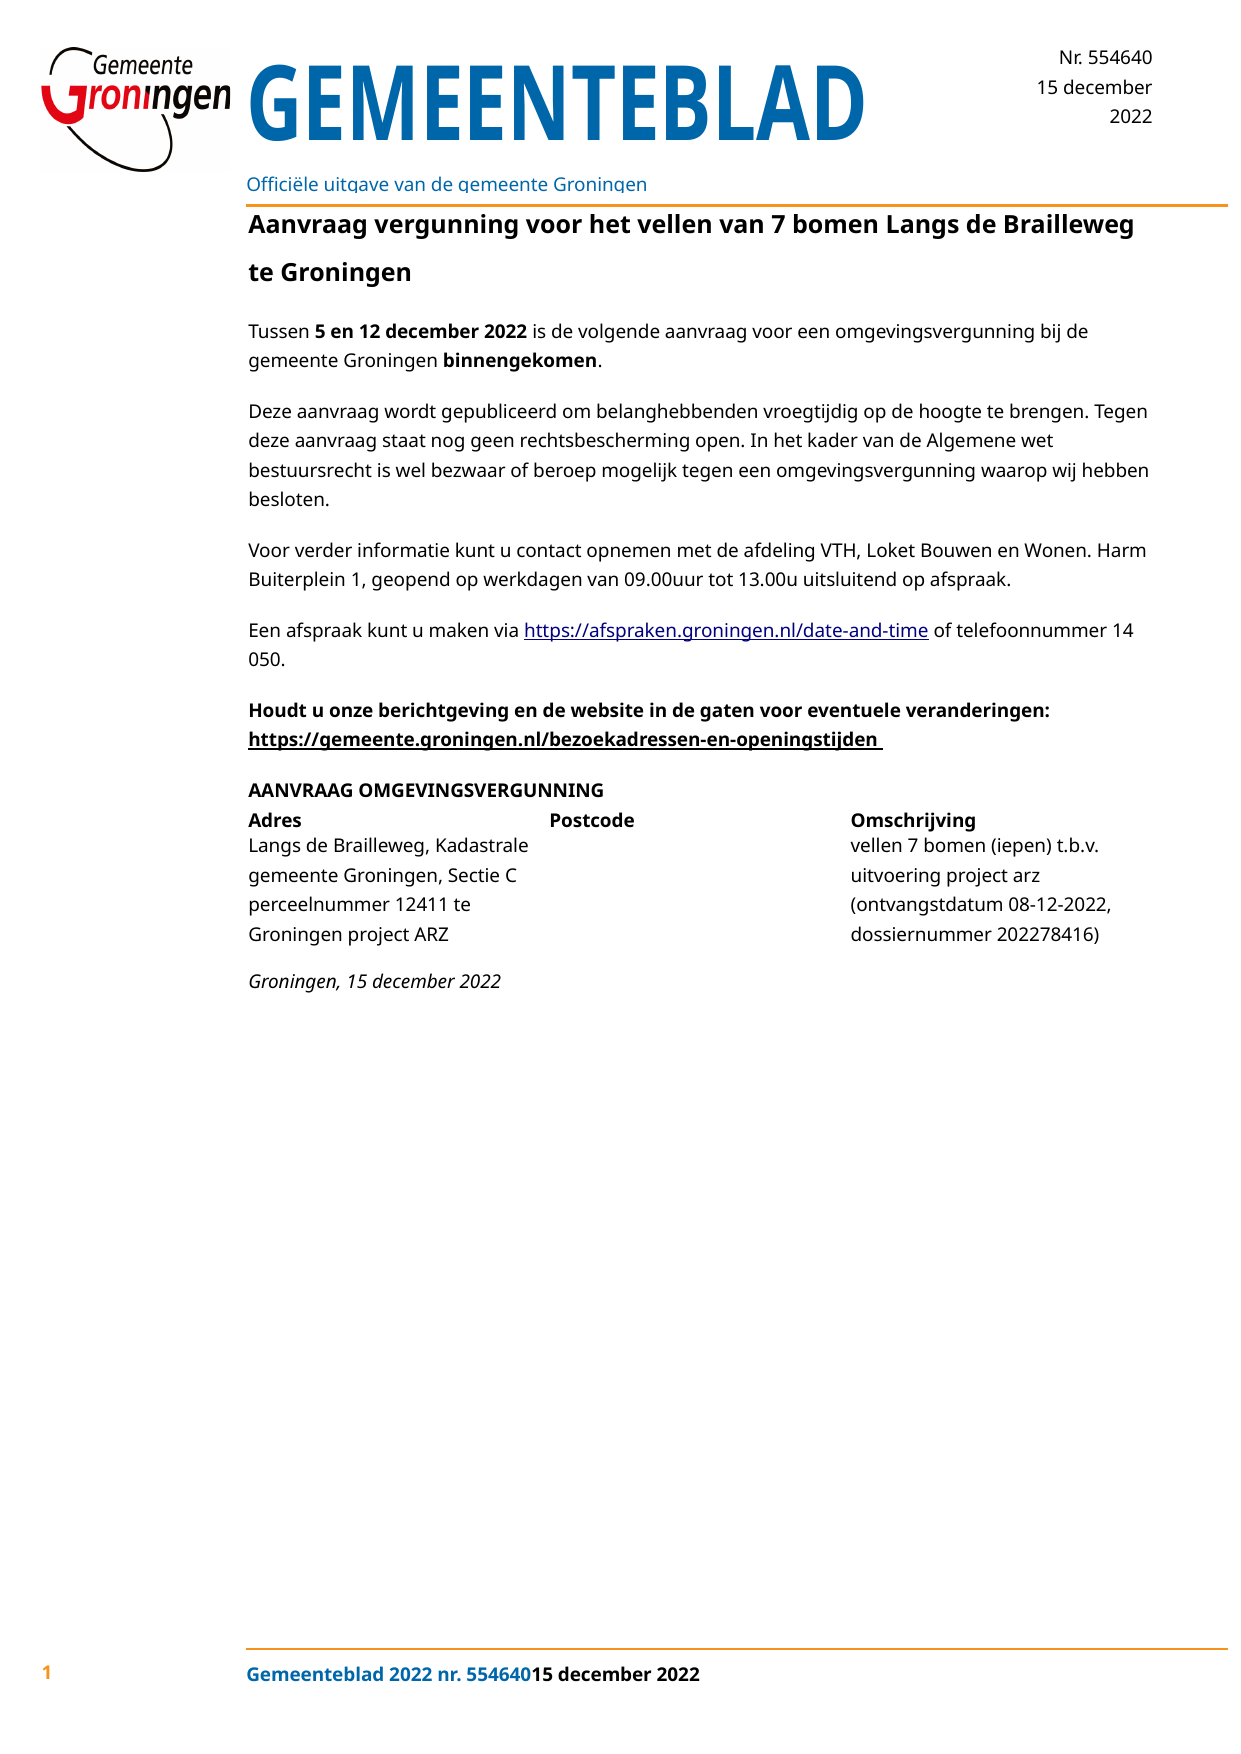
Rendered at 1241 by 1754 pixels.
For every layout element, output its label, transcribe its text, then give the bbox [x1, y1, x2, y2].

table_cell Langs de Brailleweg, Kadastrale gemeente Groningen, Sectie C perceelnummer 12411 te Groningen project ARZ [248, 833, 549, 947]
picture [41, 47, 231, 172]
text Groningen, 15 december 2022 [248, 968, 1152, 994]
text Deze aanvraag wordt gepubliceerd om belanghebbenden vroegtijdig op de hoogte te brengen. Tegen deze aanvraag staat nog geen rechtsbescherming open. In het kader van de Algemene wet bestuursrecht is wel bezwaar of beroep mogelijk tegen een omgevingsvergunning waarop wij hebben besloten. [248, 398, 1152, 512]
text Tussen 5 en 12 december 2022 is de volgende aanvraag voor een omgevingsvergunning bij de gemeente Groningen binnengekomen. [248, 318, 1152, 373]
text Een afspraak kunt u maken via https://afspraken.groningen.nl/date-and-time of telefoonnummer 14 050. [248, 617, 1152, 672]
table_header Adres [248, 807, 549, 832]
table_cell vellen 7 bomen (iepen) t.b.v. uitvoering project arz (ontvangstdatum 08-12-2022, dossiernummer 202278416) [850, 833, 1152, 947]
text Voor verder informatie kunt u contact opnemen met de afdeling VTH, Loket Bouwen en Wonen. Harm Buiterplein 1, geopend op werkdagen van 09.00uur tot 13.00u uitsluitend op afspraak. [248, 537, 1152, 592]
text AANVRAAG OMGEVINGSVERGUNNING [248, 777, 1152, 803]
table_cell [549, 833, 850, 947]
table_header Postcode [549, 807, 850, 832]
text Aanvraag vergunning voor het vellen van 7 bomen Langs de Brailleweg te Groningen [248, 207, 1152, 288]
table_header Omschrijving [850, 807, 1152, 832]
text Houdt u onze berichtgeving en de website in de gaten voor eventuele veranderingen: https://gemeente.groningen.nl/bezoekadressen-en-openingstijden [248, 697, 1152, 752]
